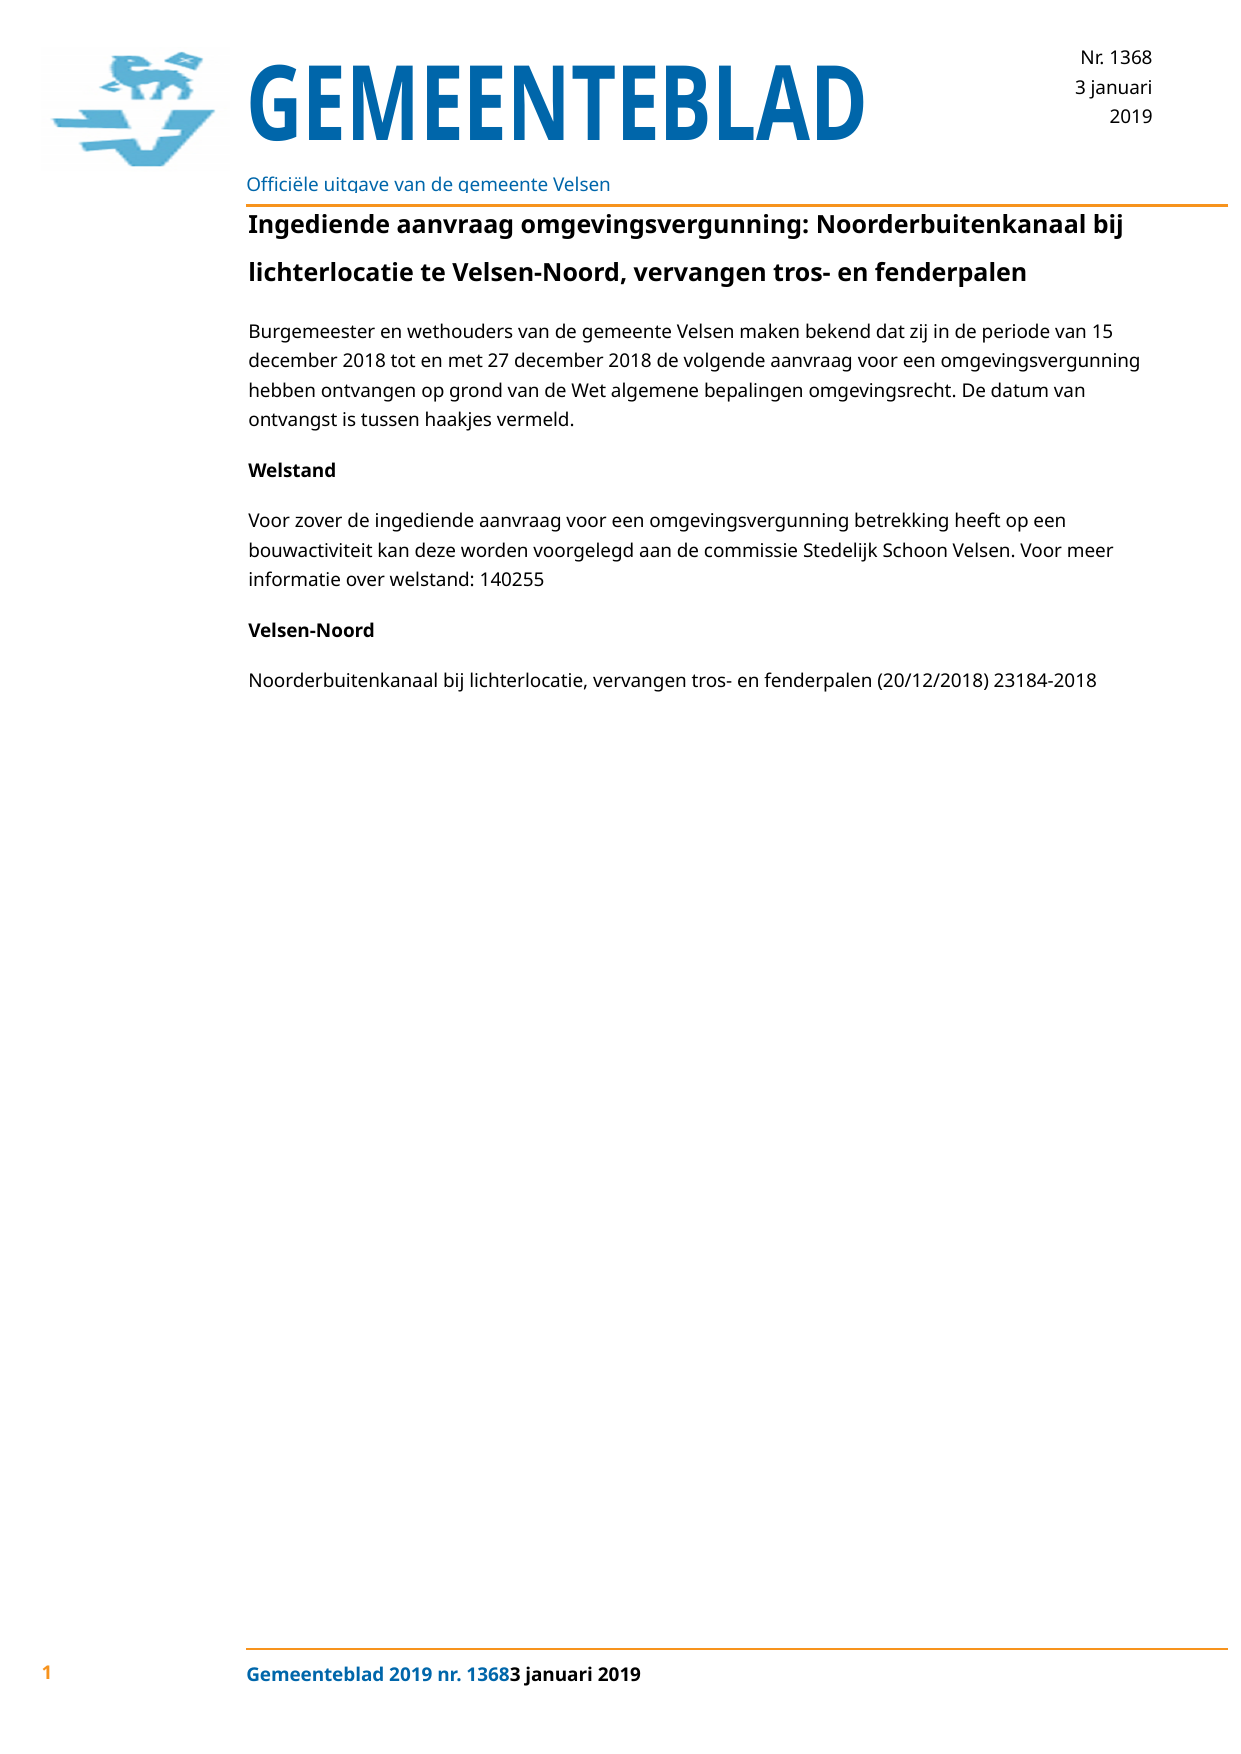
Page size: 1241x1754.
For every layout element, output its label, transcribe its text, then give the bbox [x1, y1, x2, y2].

text Burgemeester en wethouders van de gemeente Velsen maken bekend dat zij in de periode van 15 december 2018 tot en met 27 december 2018 de volgende aanvraag voor een omgevingsvergunning hebben ontvangen op grond van de Wet algemene bepalingen omgevingsrecht. De datum van ontvangst is tussen haakjes vermeld. [248, 318, 1152, 432]
text Welstand [248, 457, 1152, 483]
text Velsen-Noord [248, 617, 1152, 643]
text Ingediende aanvraag omgevingsvergunning: Noorderbuitenkanaal bij lichterlocatie te Velsen-Noord, vervangen tros- en fenderpalen [248, 207, 1152, 288]
picture [41, 47, 231, 172]
text Noorderbuitenkanaal bij lichterlocatie, vervangen tros- en fenderpalen (20/12/2018) 23184-2018 [248, 667, 1152, 693]
text Voor zover de ingediende aanvraag voor een omgevingsvergunning betrekking heeft op een bouwactiviteit kan deze worden voorgelegd aan de commissie Stedelijk Schoon Velsen. Voor meer informatie over welstand: 140255 [248, 507, 1152, 592]
